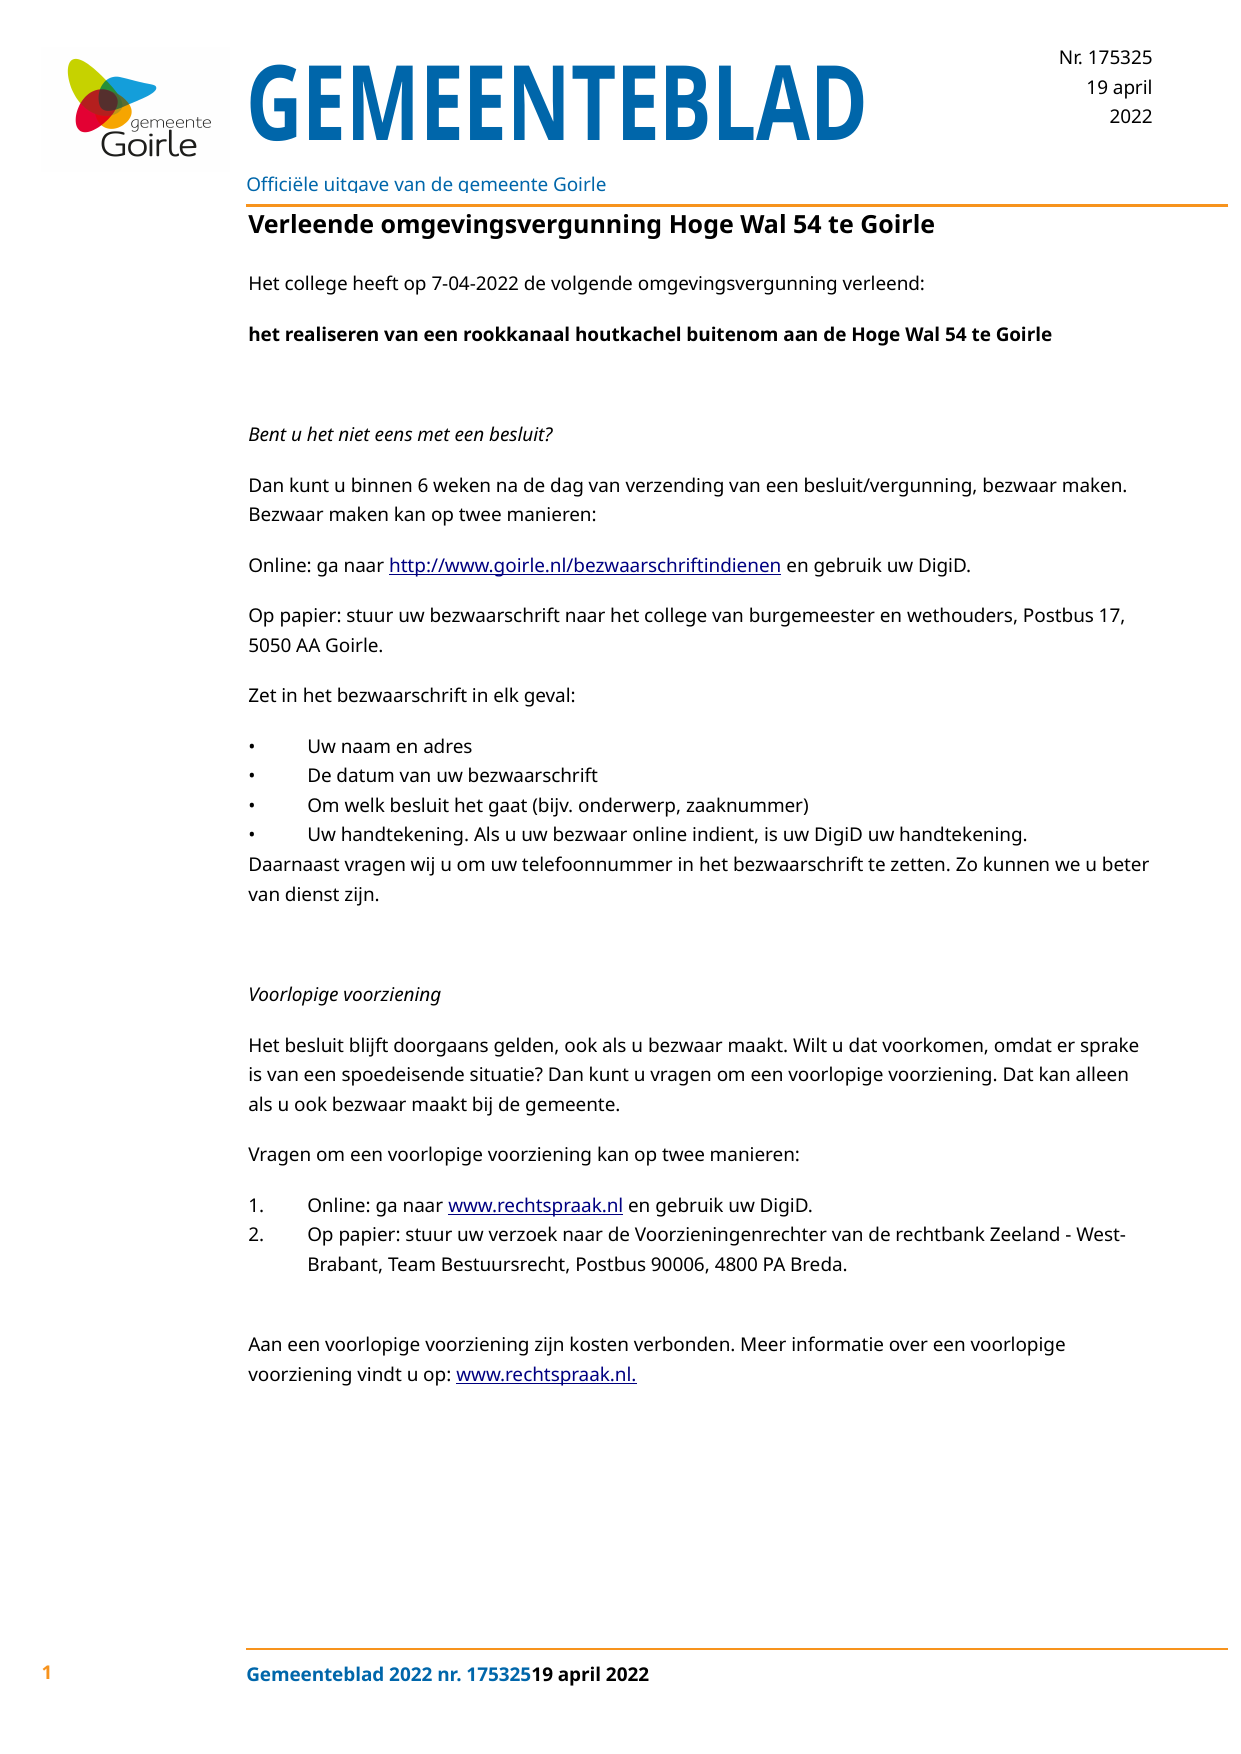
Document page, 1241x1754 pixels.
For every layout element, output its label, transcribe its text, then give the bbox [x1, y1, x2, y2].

text Aan een voorlopige voorziening zijn kosten verbonden. Meer informatie over een voorlopige voorziening vindt u op: www.rechtspraak.nl. [248, 1331, 1152, 1386]
list De datum van uw bezwaarschrift [248, 762, 1152, 788]
text Het besluit blijft doorgaans gelden, ook als u bezwaar maakt. Wilt u dat voorkomen, omdat er sprake is van een spoedeisende situatie? Dan kunt u vragen om een voorlopige voorziening. Dat kan alleen als u ook bezwaar maakt bij de gemeente. [248, 1032, 1152, 1117]
list Online: ga naar www.rechtspraak.nl en gebruik uw DigiD. [248, 1192, 1152, 1218]
text Verleende omgevingsvergunning Hoge Wal 54 te Goirle [248, 207, 1152, 241]
text Online: ga naar http://www.goirle.nl/bezwaarschriftindienen en gebruik uw DigiD. [248, 552, 1152, 578]
list Om welk besluit het gaat (bijv. onderwerp, zaaknummer) [248, 792, 1152, 818]
text Het college heeft op 7-04-2022 de volgende omgevingsvergunning verleend: [248, 270, 1152, 296]
text Dan kunt u binnen 6 weken na de dag van verzending van een besluit/vergunning, bezwaar maken. Bezwaar maken kan op twee manieren: [248, 472, 1152, 527]
text Vragen om een voorlopige voorziening kan op twee manieren: [248, 1142, 1152, 1167]
text Op papier: stuur uw bezwaarschrift naar het college van burgemeester en wethouders, Postbus 17, 5050 AA Goirle. [248, 602, 1152, 658]
text Daarnaast vragen wij u om uw telefoonnummer in het bezwaarschrift te zetten. Zo kunnen we u beter van dienst zijn. [248, 851, 1152, 906]
list Uw naam en adres [248, 733, 1152, 758]
list Op papier: stuur uw verzoek naar de Voorzieningenrechter van de rechtbank Zeeland - West-Brabant, Team Bestuursrecht, Postbus 90006, 4800 PA Breda. [248, 1222, 1152, 1277]
text het realiseren van een rookkanaal houtkachel buitenom aan de Hoge Wal 54 te Goirle [248, 321, 1152, 346]
list Uw handtekening. Als u uw bezwaar online indient, is uw DigiD uw handtekening. [248, 822, 1152, 847]
text Voorlopige voorziening [248, 982, 1152, 1007]
picture [41, 47, 231, 172]
text Bent u het niet eens met een besluit? [248, 422, 1152, 447]
text Zet in het bezwaarschrift in elk geval: [248, 682, 1152, 708]
